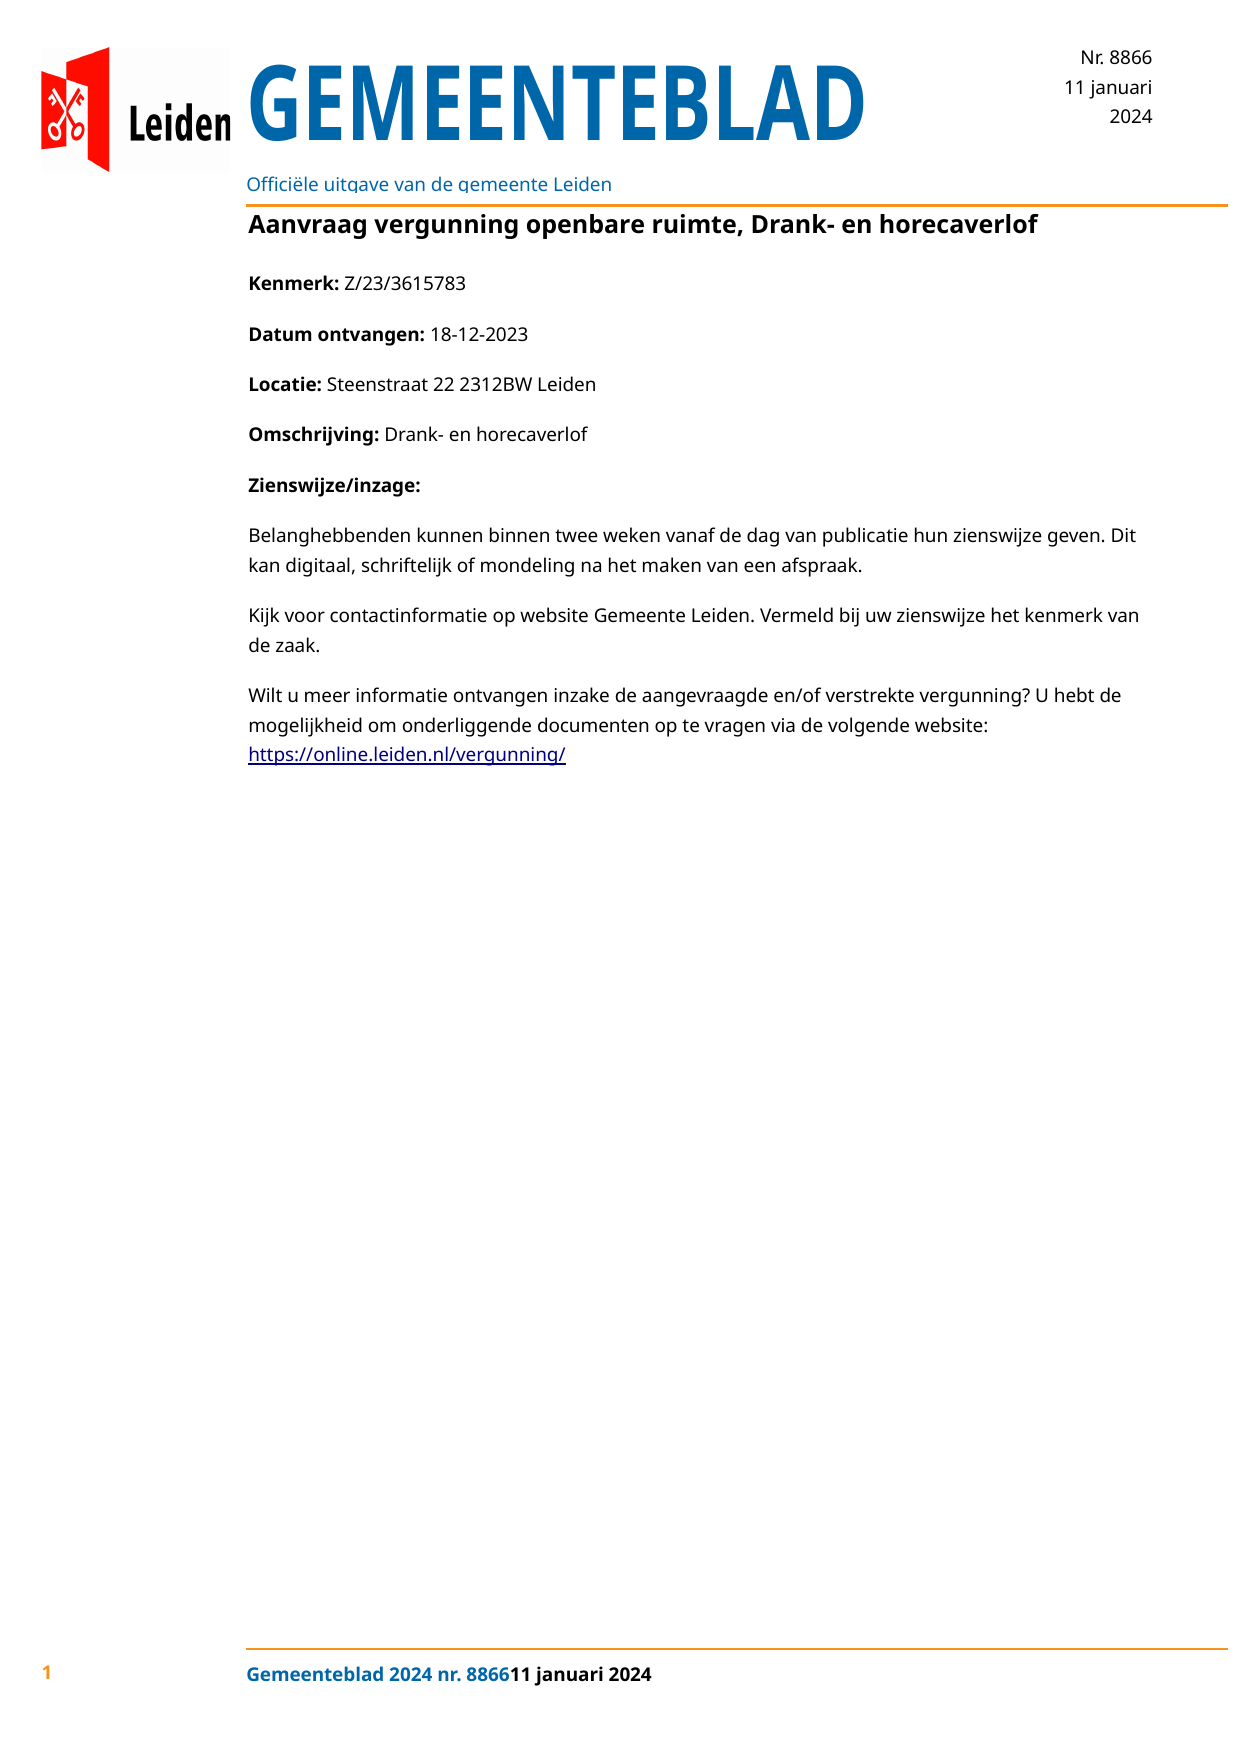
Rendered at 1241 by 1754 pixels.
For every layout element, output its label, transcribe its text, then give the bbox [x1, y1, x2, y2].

text Datum ontvangen: 18-12-2023 [248, 321, 1152, 346]
text Locatie: Steenstraat 22 2312BW Leiden [248, 371, 1152, 397]
picture [41, 47, 231, 172]
text Kijk voor contactinformatie op website Gemeente Leiden. Vermeld bij uw zienswijze het kenmerk van de zaak. [248, 602, 1152, 658]
text Aanvraag vergunning openbare ruimte, Drank- en horecaverlof [248, 207, 1152, 241]
text Omschrijving: Drank- en horecaverlof [248, 422, 1152, 447]
text Kenmerk: Z/23/3615783 [248, 270, 1152, 296]
text Wilt u meer informatie ontvangen inzake de aangevraagde en/of verstrekte vergunning? U hebt de mogelijkheid om onderliggende documenten op te vragen via de volgende website: https://online.leiden.nl/vergunning/ [248, 682, 1152, 767]
text Belanghebbenden kunnen binnen twee weken vanaf de dag van publicatie hun zienswijze geven. Dit kan digitaal, schriftelijk of mondeling na het maken van een afspraak. [248, 522, 1152, 578]
text Zienswijze/inzage: [248, 472, 1152, 498]
